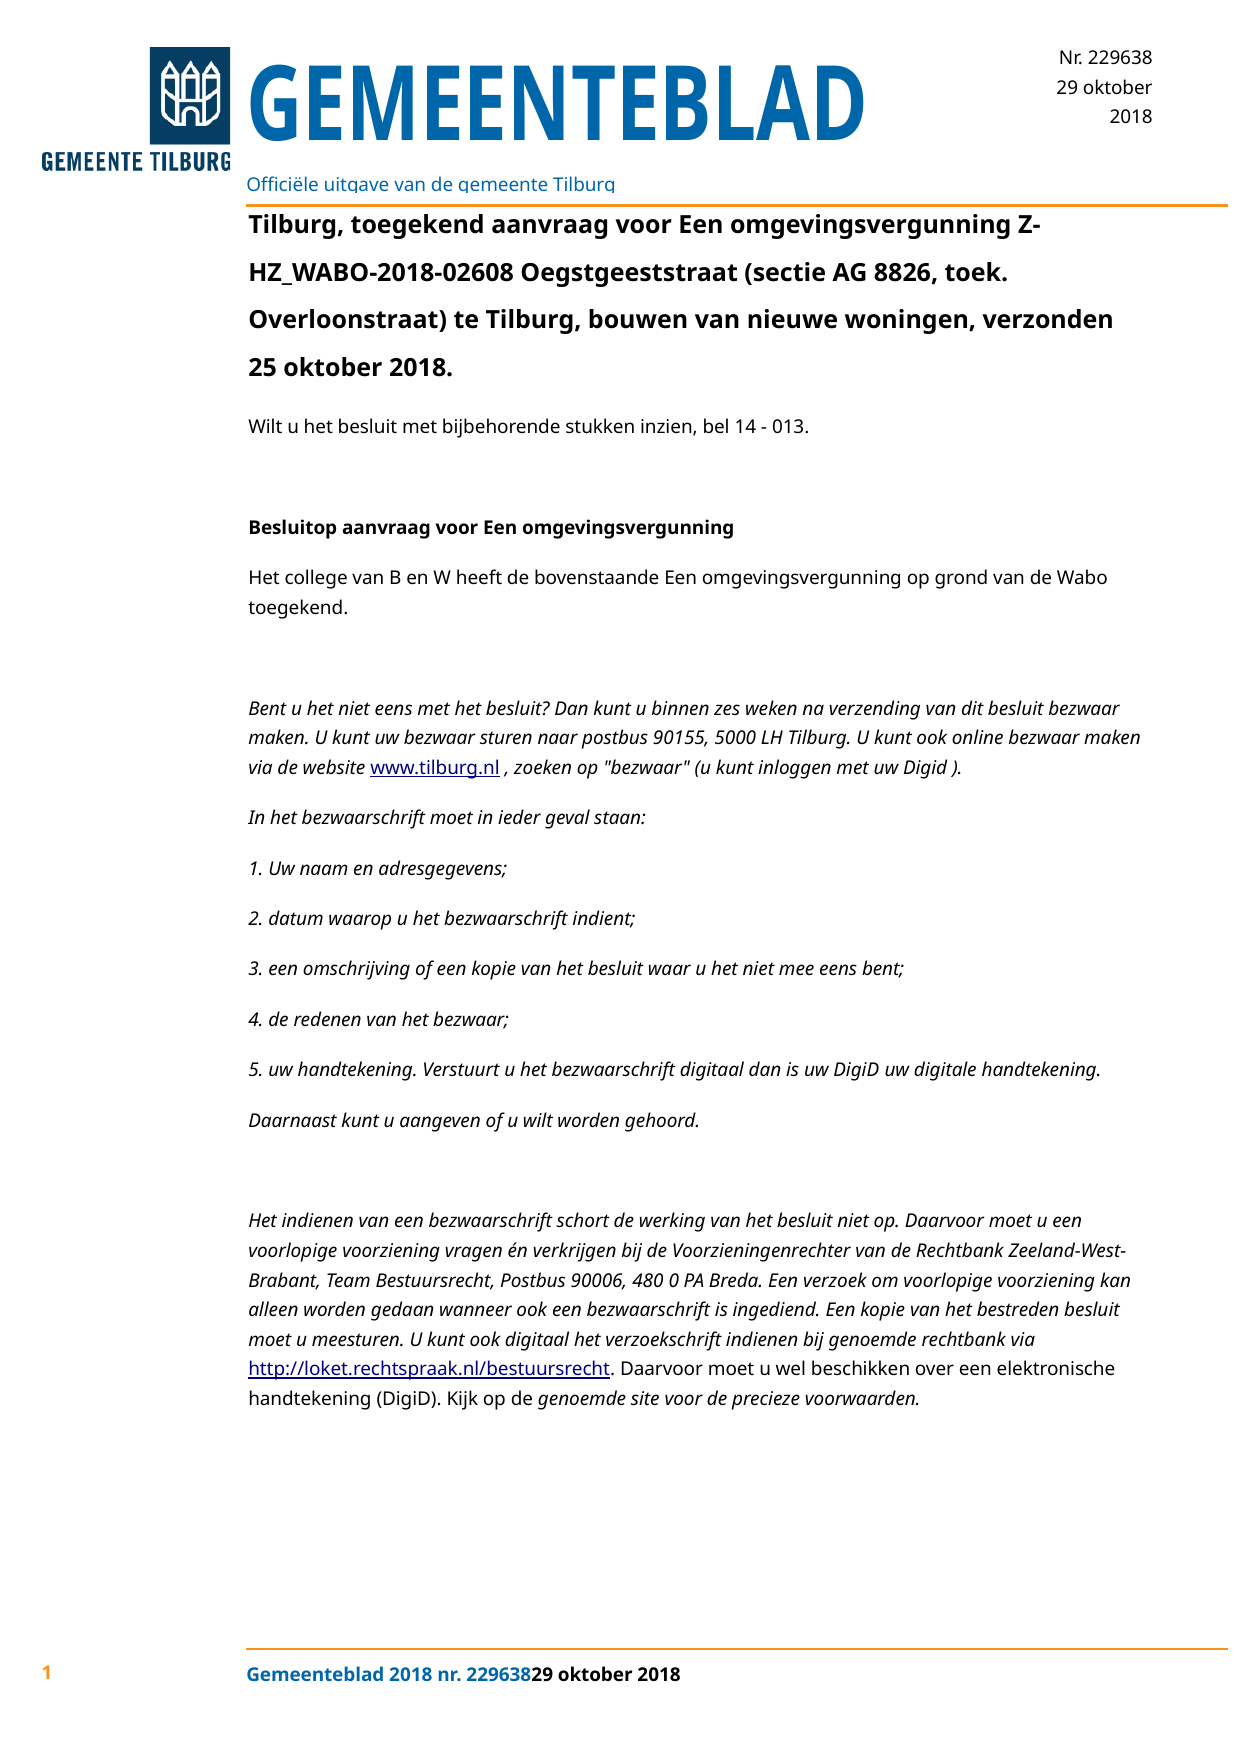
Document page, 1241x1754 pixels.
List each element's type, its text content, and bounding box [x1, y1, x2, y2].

text Besluitop aanvraag voor Een omgevingsvergunning [248, 514, 1152, 540]
text Wilt u het besluit met bijbehorende stukken inzien, bel 14 - 013. [248, 413, 1152, 439]
text Bent u het niet eens met het besluit? Dan kunt u binnen zes weken na verzending van dit besluit bezwaar maken. U kunt uw bezwaar sturen naar postbus 90155, 5000 LH Tilburg. U kunt ook online bezwaar maken via de website www.tilburg.nl , zoeken op "bezwaar" (u kunt inloggen met uw Digid ). [248, 695, 1152, 780]
text Tilburg, toegekend aanvraag voor Een omgevingsvergunning Z-HZ_WABO-2018-02608 Oegstgeeststraat (sectie AG 8826, toek. Overloonstraat) te Tilburg, bouwen van nieuwe woningen, verzonden 25 oktober 2018. [248, 207, 1152, 384]
text Daarnaast kunt u aangeven of u wilt worden gehoord. [248, 1107, 1152, 1133]
text 5. uw handtekening. Verstuurt u het bezwaarschrift digitaal dan is uw DigiD uw digitale handtekening. [248, 1056, 1152, 1082]
text Het indienen van een bezwaarschrift schort de werking van het besluit niet op. Daarvoor moet u een voorlopige voorziening vragen én verkrijgen bij de Voorzieningenrechter van de Rechtbank Zeeland-West-Brabant, Team Bestuursrecht, Postbus 90006, 480 0 PA Breda. Een verzoek om voorlopige voorziening kan alleen worden gedaan wanneer ook een bezwaarschrift is ingediend. Een kopie van het bestreden besluit moet u meesturen. U kunt ook digitaal het verzoekschrift indienen bij genoemde rechtbank via http://loket.rechtspraak.nl/bestuursrecht. Daarvoor moet u wel beschikken over een elektronische handtekening (DigiD). Kijk op de genoemde site voor de precieze voorwaarden. [248, 1208, 1152, 1411]
text Het college van B en W heeft de bovenstaande Een omgevingsvergunning op grond van de Wabo toegekend. [248, 564, 1152, 620]
picture [41, 47, 231, 172]
text 2. datum waarop u het bezwaarschrift indient; [248, 905, 1152, 931]
text 3. een omschrijving of een kopie van het besluit waar u het niet mee eens bent; [248, 956, 1152, 981]
text 1. Uw naam en adresgegevens; [248, 855, 1152, 881]
text In het bezwaarschrift moet in ieder geval staan: [248, 804, 1152, 830]
text 4. de redenen van het bezwaar; [248, 1006, 1152, 1032]
